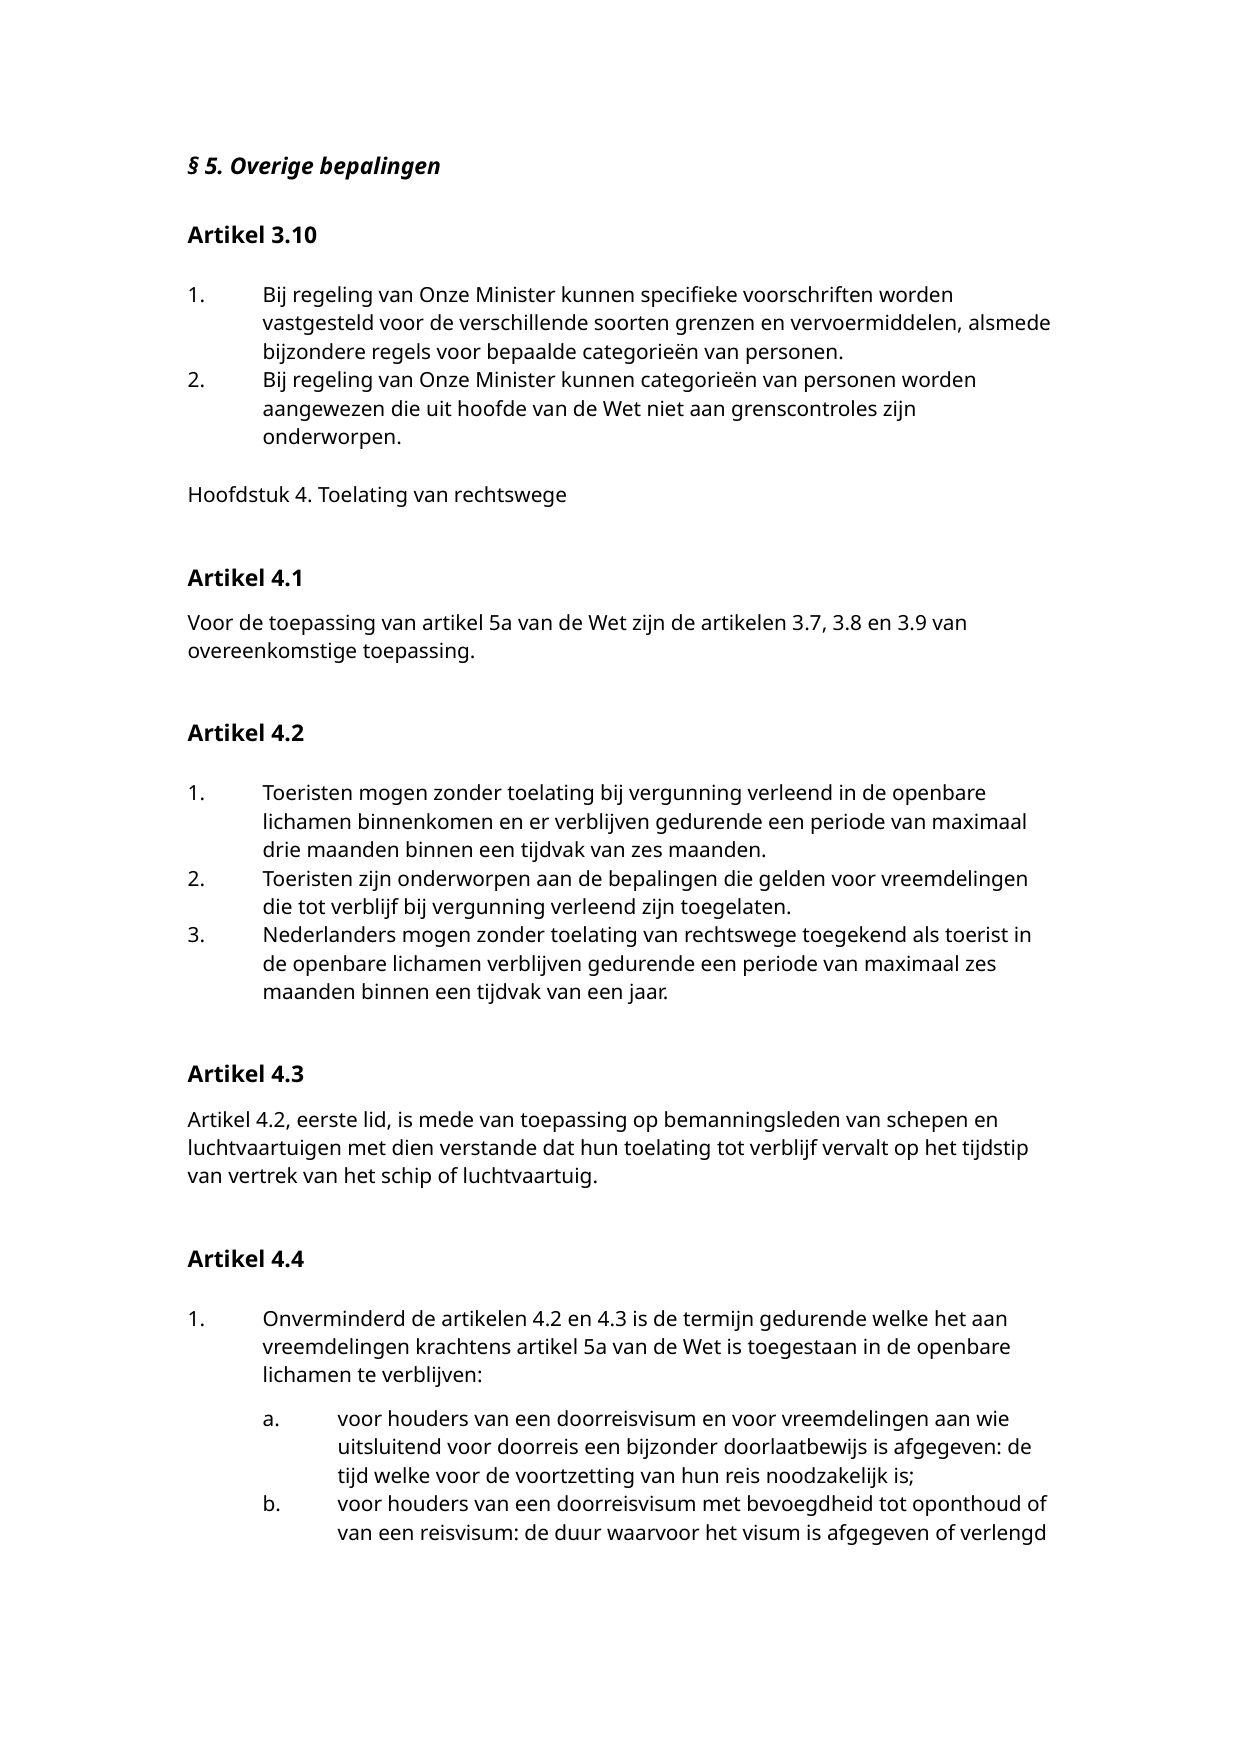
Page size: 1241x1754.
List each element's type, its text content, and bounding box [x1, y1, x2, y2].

subtitle Artikel 4.2 [187, 717, 1053, 748]
text Artikel 4.2, eerste lid, is mede van toepassing op bemanningsleden van schepen en luchtvaartuigen met dien verstande dat hun toelating tot verblijf vervalt op het tijdstip van vertrek van het schip of luchtvaartuig. [187, 1105, 1053, 1190]
text Voor de toepassing van artikel 5a van de Wet zijn de artikelen 3.7, 3.8 en 3.9 van overeenkomstige toepassing. [187, 608, 1053, 665]
list voor houders van een doorreisvisum met bevoegdheid tot oponthoud of van een reisvisum: de duur waarvoor het visum is afgegeven of verlengd [262, 1489, 1053, 1546]
list voor houders van een doorreisvisum en voor vreemdelingen aan wie uitsluitend voor doorreis een bijzonder doorlaatbewijs is afgegeven: de tijd welke voor de voortzetting van hun reis noodzakelijk is; [262, 1404, 1053, 1489]
list Bij regeling van Onze Minister kunnen categorieën van personen worden aangewezen die uit hoofde van de Wet niet aan grenscontroles zijn onderworpen. [187, 365, 1053, 451]
list Nederlanders mogen zonder toelating van rechtswege toegekend als toerist in de openbare lichamen verblijven gedurende een periode van maximaal zes maanden binnen een tijdvak van een jaar. [187, 921, 1053, 1006]
subtitle § 5. Overige bepalingen [187, 150, 1053, 181]
subtitle Artikel 4.1 [187, 562, 1053, 593]
list Toeristen zijn onderworpen aan de bepalingen die gelden voor vreemdelingen die tot verblijf bij vergunning verleend zijn toegelaten. [187, 864, 1053, 921]
subtitle Hoofdstuk 4. Toelating van rechtswege [187, 481, 1053, 509]
list Toeristen mogen zonder toelating bij vergunning verleend in de openbare lichamen binnenkomen en er verblijven gedurende een periode van maximaal drie maanden binnen een tijdvak van zes maanden. [187, 778, 1053, 864]
list Bij regeling van Onze Minister kunnen specifieke voorschriften worden vastgesteld voor de verschillende soorten grenzen en vervoermiddelen, alsmede bijzondere regels voor bepaalde categorieën van personen. [187, 280, 1053, 365]
subtitle Artikel 3.10 [187, 219, 1053, 250]
subtitle Artikel 4.3 [187, 1058, 1053, 1090]
subtitle Artikel 4.4 [187, 1242, 1053, 1274]
list Onverminderd de artikelen 4.2 en 4.3 is de termijn gedurende welke het aan vreemdelingen krachtens artikel 5a van de Wet is toegestaan in de openbare lichamen te verblijven: [187, 1304, 1053, 1389]
